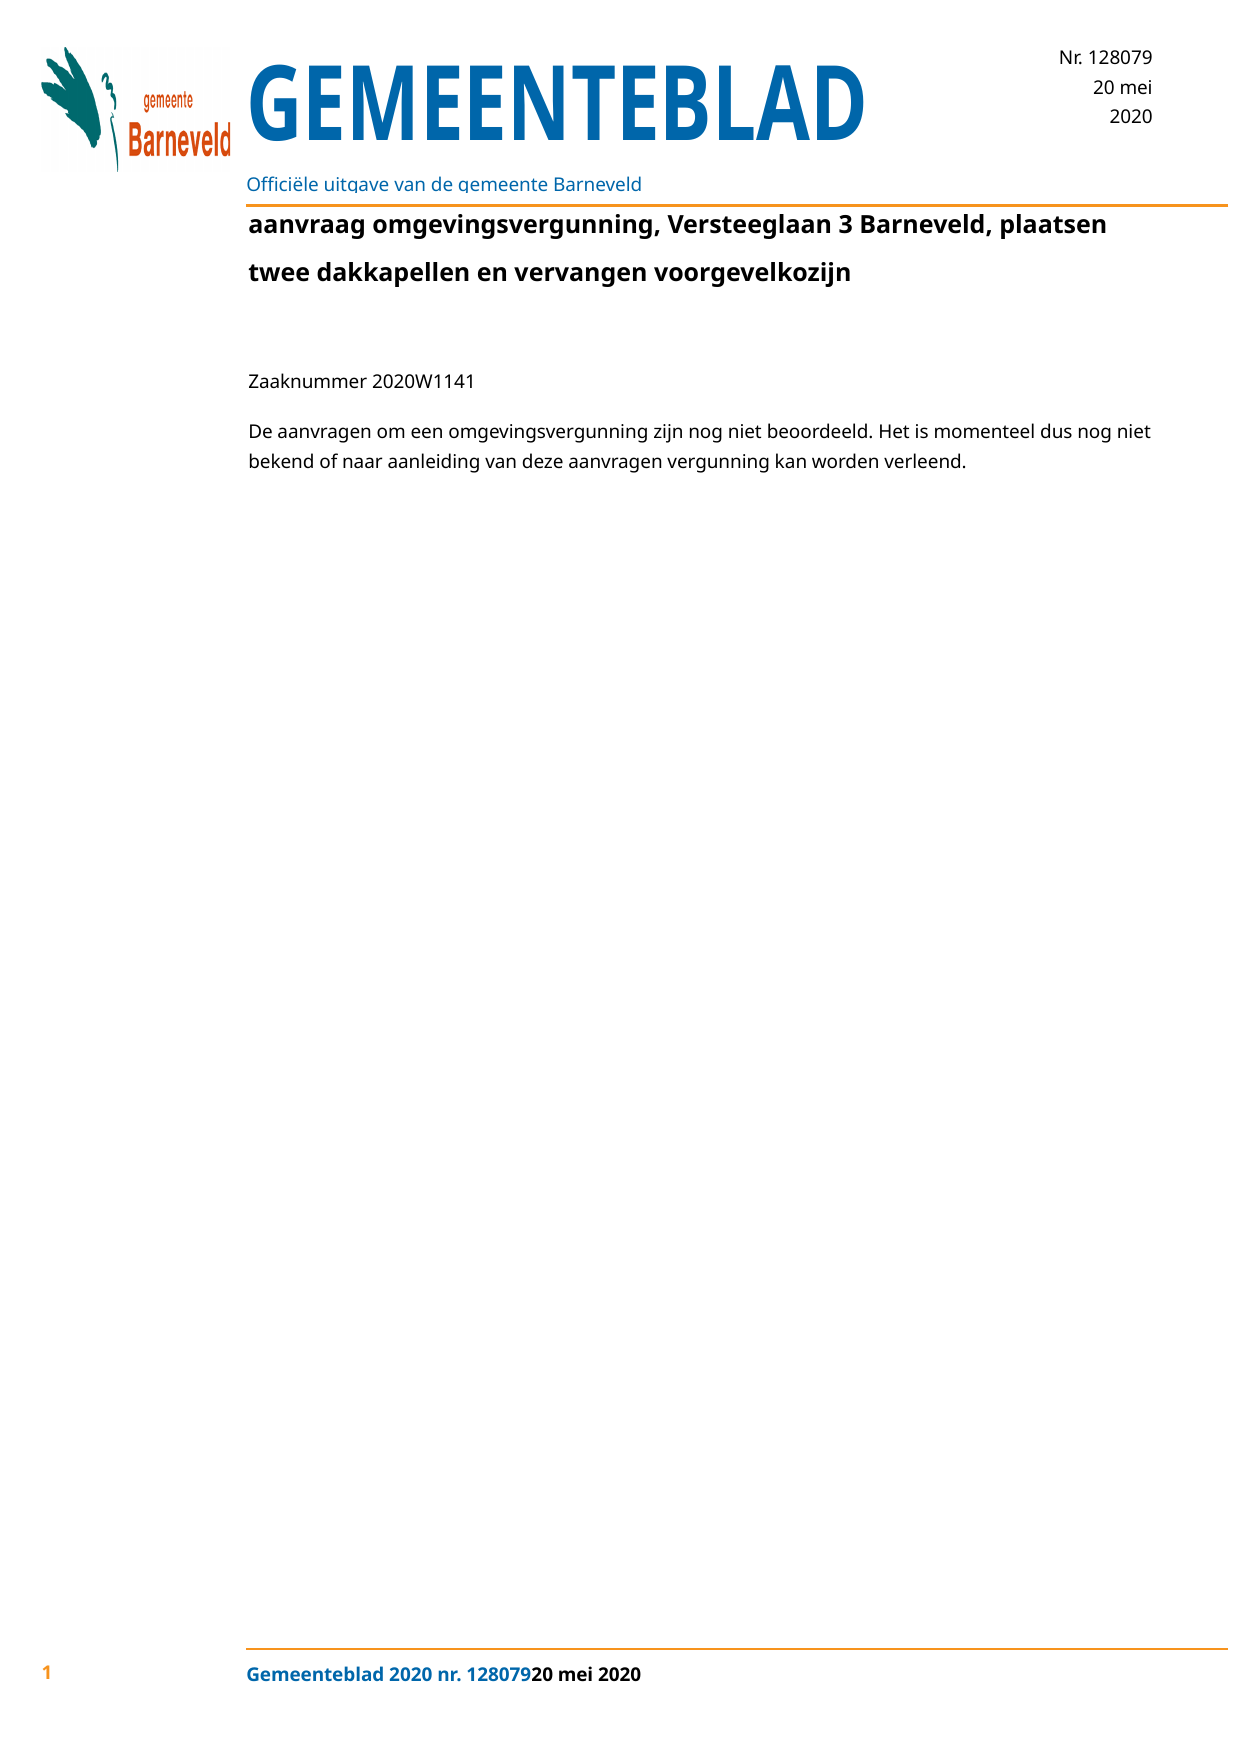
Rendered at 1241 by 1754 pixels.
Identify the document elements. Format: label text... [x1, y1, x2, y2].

picture [41, 47, 231, 172]
text Zaaknummer 2020W1141 [248, 368, 1152, 394]
text aanvraag omgevingsvergunning, Versteeglaan 3 Barneveld, plaatsen twee dakkapellen en vervangen voorgevelkozijn [248, 207, 1152, 288]
text De aanvragen om een omgevingsvergunning zijn nog niet beoordeeld. Het is momenteel dus nog niet bekend of naar aanleiding van deze aanvragen vergunning kan worden verleend. [248, 419, 1152, 474]
